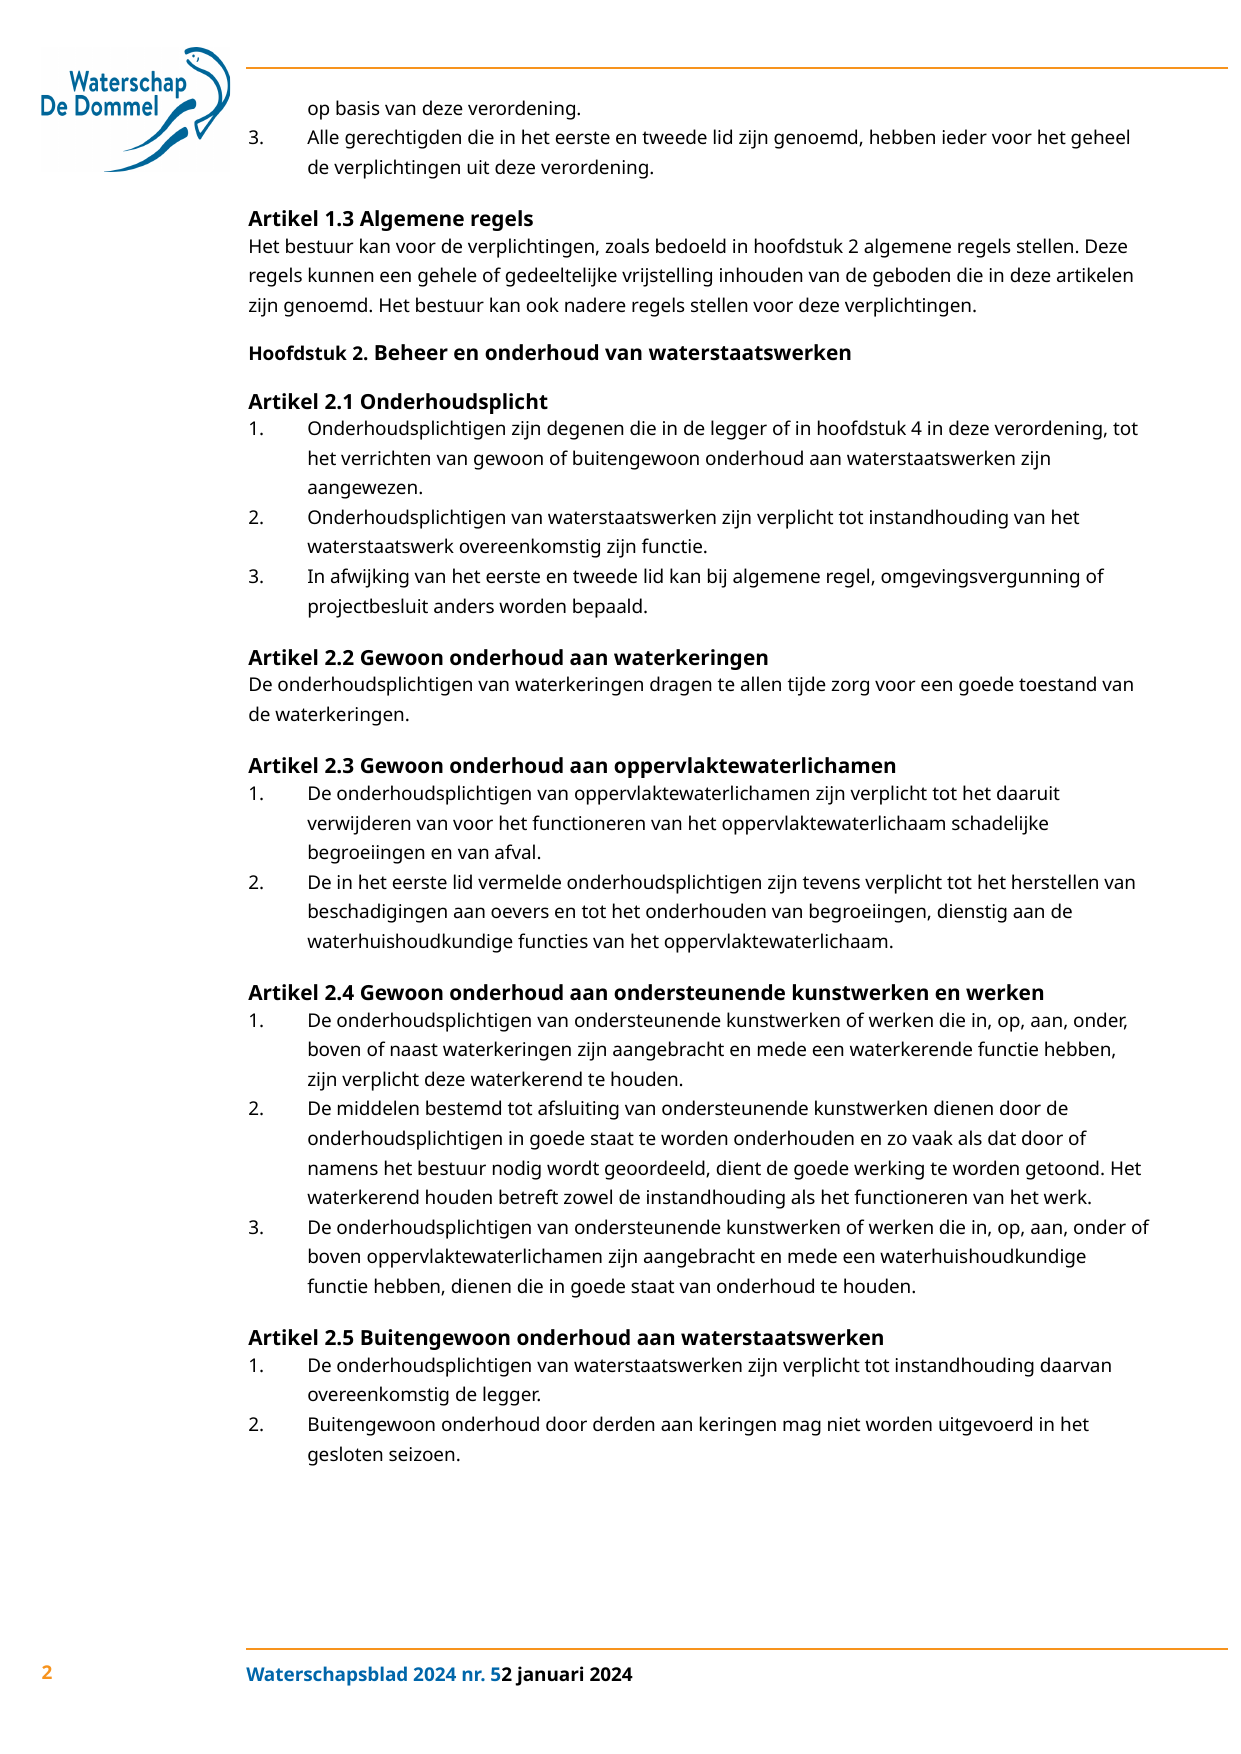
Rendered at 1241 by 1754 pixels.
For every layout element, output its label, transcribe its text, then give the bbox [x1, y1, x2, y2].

picture [41, 47, 231, 172]
list De onderhoudsplichtigen van ondersteunende kunstwerken of werken die in, op, aan, onder of boven oppervlaktewaterlichamen zijn aangebracht en mede een waterhuishoudkundige functie hebben, dienen die in goede staat van onderhoud te houden. [248, 1214, 1152, 1299]
picture [45, 99, 51, 111]
list De middelen bestemd tot afsluiting van ondersteunende kunstwerken dienen door de onderhoudsplichtigen in goede staat te worden onderhouden en zo vaak als dat door of namens het bestuur nodig wordt geoordeeld, dient de goede werking te worden getoond. Het waterkerend houden betreft zowel de instandhouding als het functioneren van het werk. [248, 1096, 1152, 1210]
text Artikel 2.4 Gewoon onderhoud aan ondersteunende kunstwerken en werken [248, 978, 1152, 1007]
text De onderhoudsplichtigen van waterkeringen dragen te allen tijde zorg voor een goede toestand van de waterkeringen. [248, 672, 1152, 727]
list De onderhoudsplichtigen van oppervlaktewaterlichamen zijn verplicht tot het daaruit verwijderen van voor het functioneren van het oppervlaktewaterlichaam schadelijke begroeiingen en van afval. [248, 780, 1152, 865]
text Artikel 2.1 Onderhoudsplicht [248, 387, 1152, 415]
text Artikel 2.3 Gewoon onderhoud aan oppervlaktewaterlichamen [248, 752, 1152, 780]
text Artikel 1.3 Algemene regels [248, 204, 1152, 233]
list De onderhoudsplichtigen van waterstaatswerken zijn verplicht tot instandhouding daarvan overeenkomstig de legger. [248, 1352, 1152, 1407]
list op basis van deze verordening. [248, 95, 1152, 121]
list In afwijking van het eerste en tweede lid kan bij algemene regel, omgevingsvergunning of projectbesluit anders worden bepaald. [248, 563, 1152, 618]
list Buitengewoon onderhoud door derden aan keringen mag niet worden uitgevoerd in het gesloten seizoen. [248, 1411, 1152, 1466]
list Onderhoudsplichtigen van waterstaatswerken zijn verplicht tot instandhouding van het waterstaatswerk overeenkomstig zijn functie. [248, 504, 1152, 559]
text Hoofdstuk 2. Beheer en onderhoud van waterstaatswerken [248, 338, 1152, 366]
text Artikel 2.2 Gewoon onderhoud aan waterkeringen [248, 643, 1152, 672]
list Alle gerechtigden die in het eerste en tweede lid zijn genoemd, hebben ieder voor het geheel de verplichtingen uit deze verordening. [248, 124, 1152, 180]
text Het bestuur kan voor de verplichtingen, zoals bedoeld in hoofdstuk 2 algemene regels stellen. Deze regels kunnen een gehele of gedeeltelijke vrijstelling inhouden van de geboden die in deze artikelen zijn genoemd. Het bestuur kan ook nadere regels stellen voor deze verplichtingen. [248, 233, 1152, 318]
picture [204, 47, 231, 76]
text Artikel 2.5 Buitengewoon onderhoud aan waterstaatswerken [248, 1323, 1152, 1352]
list Onderhoudsplichtigen zijn degenen die in de legger of in hoofdstuk 4 in deze verordening, tot het verrichten van gewoon of buitengewoon onderhoud aan waterstaatswerken zijn aangewezen. [248, 415, 1152, 500]
list De onderhoudsplichtigen van ondersteunende kunstwerken of werken die in, op, aan, onder, boven of naast waterkeringen zijn aangebracht en mede een waterkerende functie hebben, zijn verplicht deze waterkerend te houden. [248, 1007, 1152, 1092]
list De in het eerste lid vermelde onderhoudsplichtigen zijn tevens verplicht tot het herstellen van beschadigingen aan oevers en tot het onderhouden van begroeiingen, dienstig aan de waterhuishoudkundige functies van het oppervlaktewaterlichaam. [248, 869, 1152, 954]
picture [198, 118, 210, 131]
